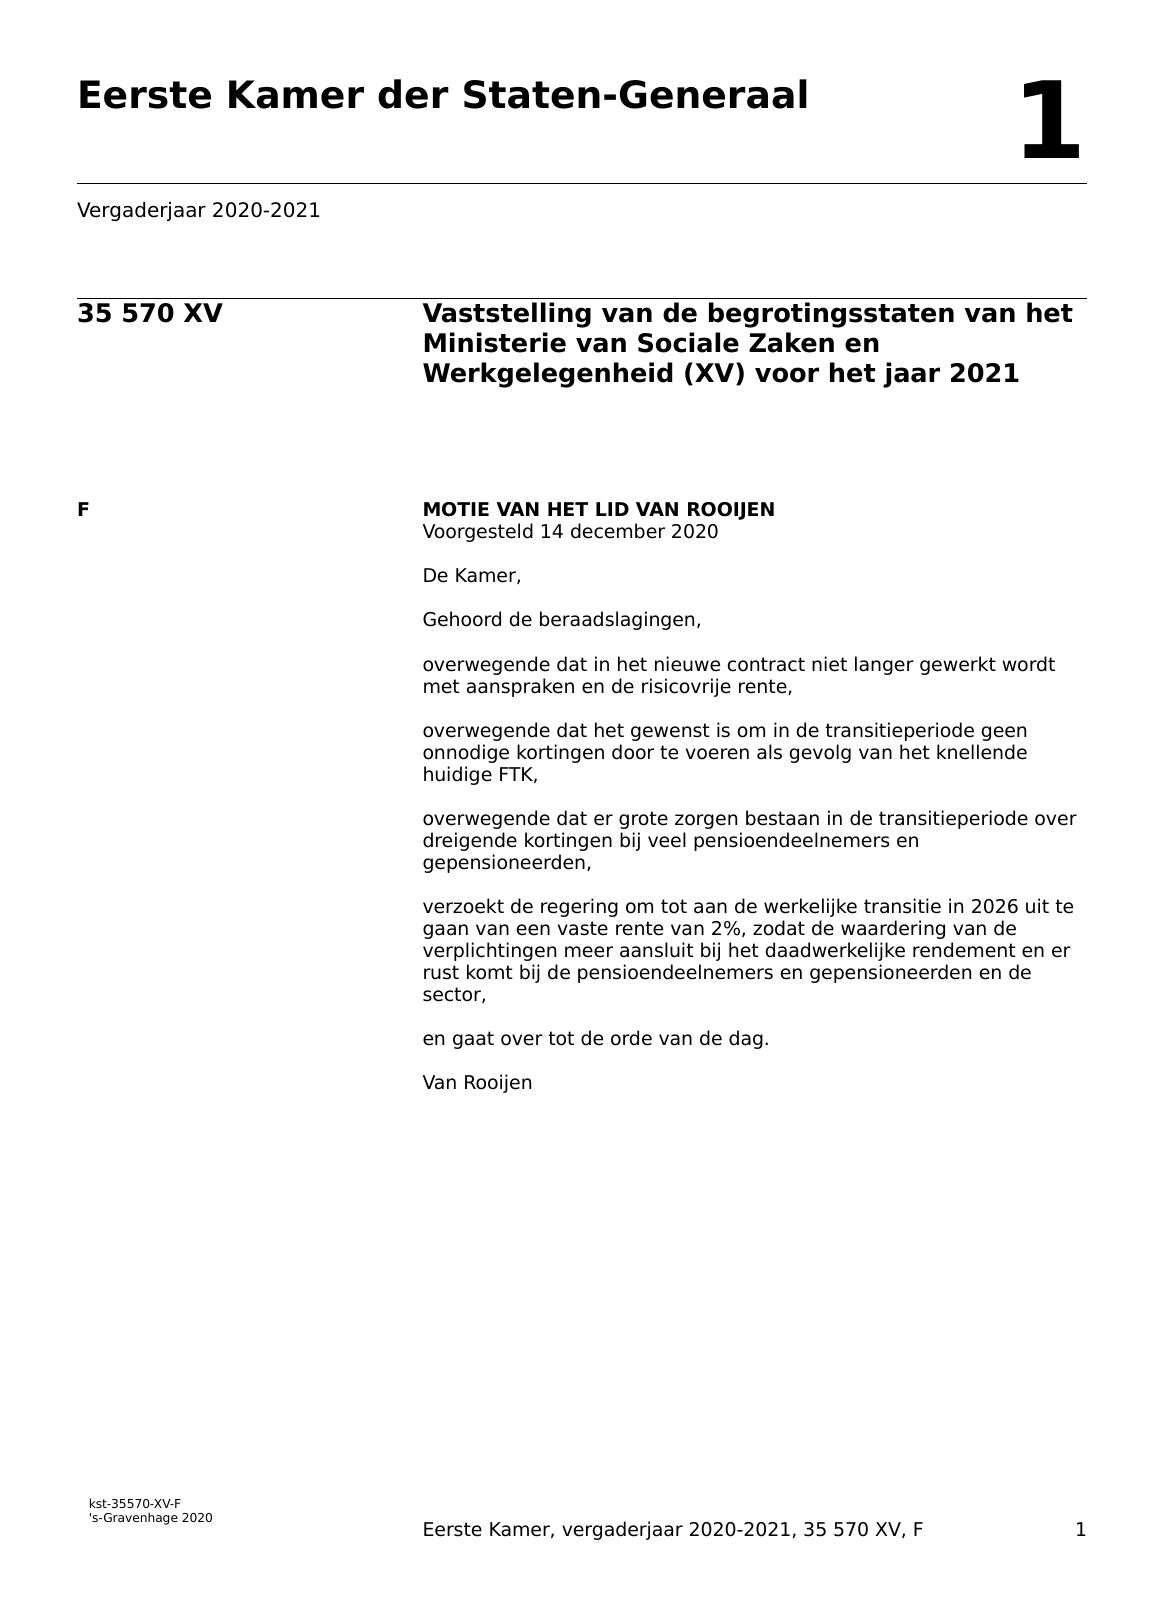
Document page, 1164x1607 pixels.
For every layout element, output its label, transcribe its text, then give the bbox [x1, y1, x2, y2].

table_cell Vergaderjaar 2020-2021 [77, 184, 1087, 298]
text Voorgesteld 14 december 2020 [422, 521, 1087, 543]
text overwegende dat er grote zorgen bestaan in de transitieperiode over dreigende kortingen bij veel pensioendeelnemers en gepensioneerden, [422, 808, 1087, 874]
subtitle 35 570 XV Vaststelling van de begrotingsstaten van het Ministerie van Sociale Zaken en Werkgelegenheid (XV) voor het jaar 2021 [77, 299, 1087, 388]
text en gaat over tot de orde van de dag. [422, 1028, 1087, 1050]
subtitle F MOTIE VAN HET LID VAN ROOIJEN [77, 499, 1087, 521]
text overwegende dat het gewenst is om in de transitieperiode geen onnodige kortingen door te voeren als gevolg van het knellende huidige FTK, [422, 720, 1087, 786]
text De Kamer, [422, 565, 1087, 587]
table_header Eerste Kamer der Staten-Generaal [77, 59, 886, 183]
text kst-35570-XV-F [88, 1497, 323, 1511]
table_header 1 [886, 59, 1087, 183]
text verzoekt de regering om tot aan de werkelijke transitie in 2026 uit te gaan van een vaste rente van 2%, zodat de waardering van de verplichtingen meer aansluit bij het daadwerkelijke rendement en er rust komt bij de pensioendeelnemers en gepensioneerden en de sector, [422, 896, 1087, 1006]
text overwegende dat in het nieuwe contract niet langer gewerkt wordt met aanspraken en de risicovrije rente, [422, 653, 1087, 697]
text Van Rooijen [422, 1072, 1087, 1094]
text 's-Gravenhage 2020 [88, 1511, 323, 1525]
text Gehoord de beraadslagingen, [422, 609, 1087, 631]
